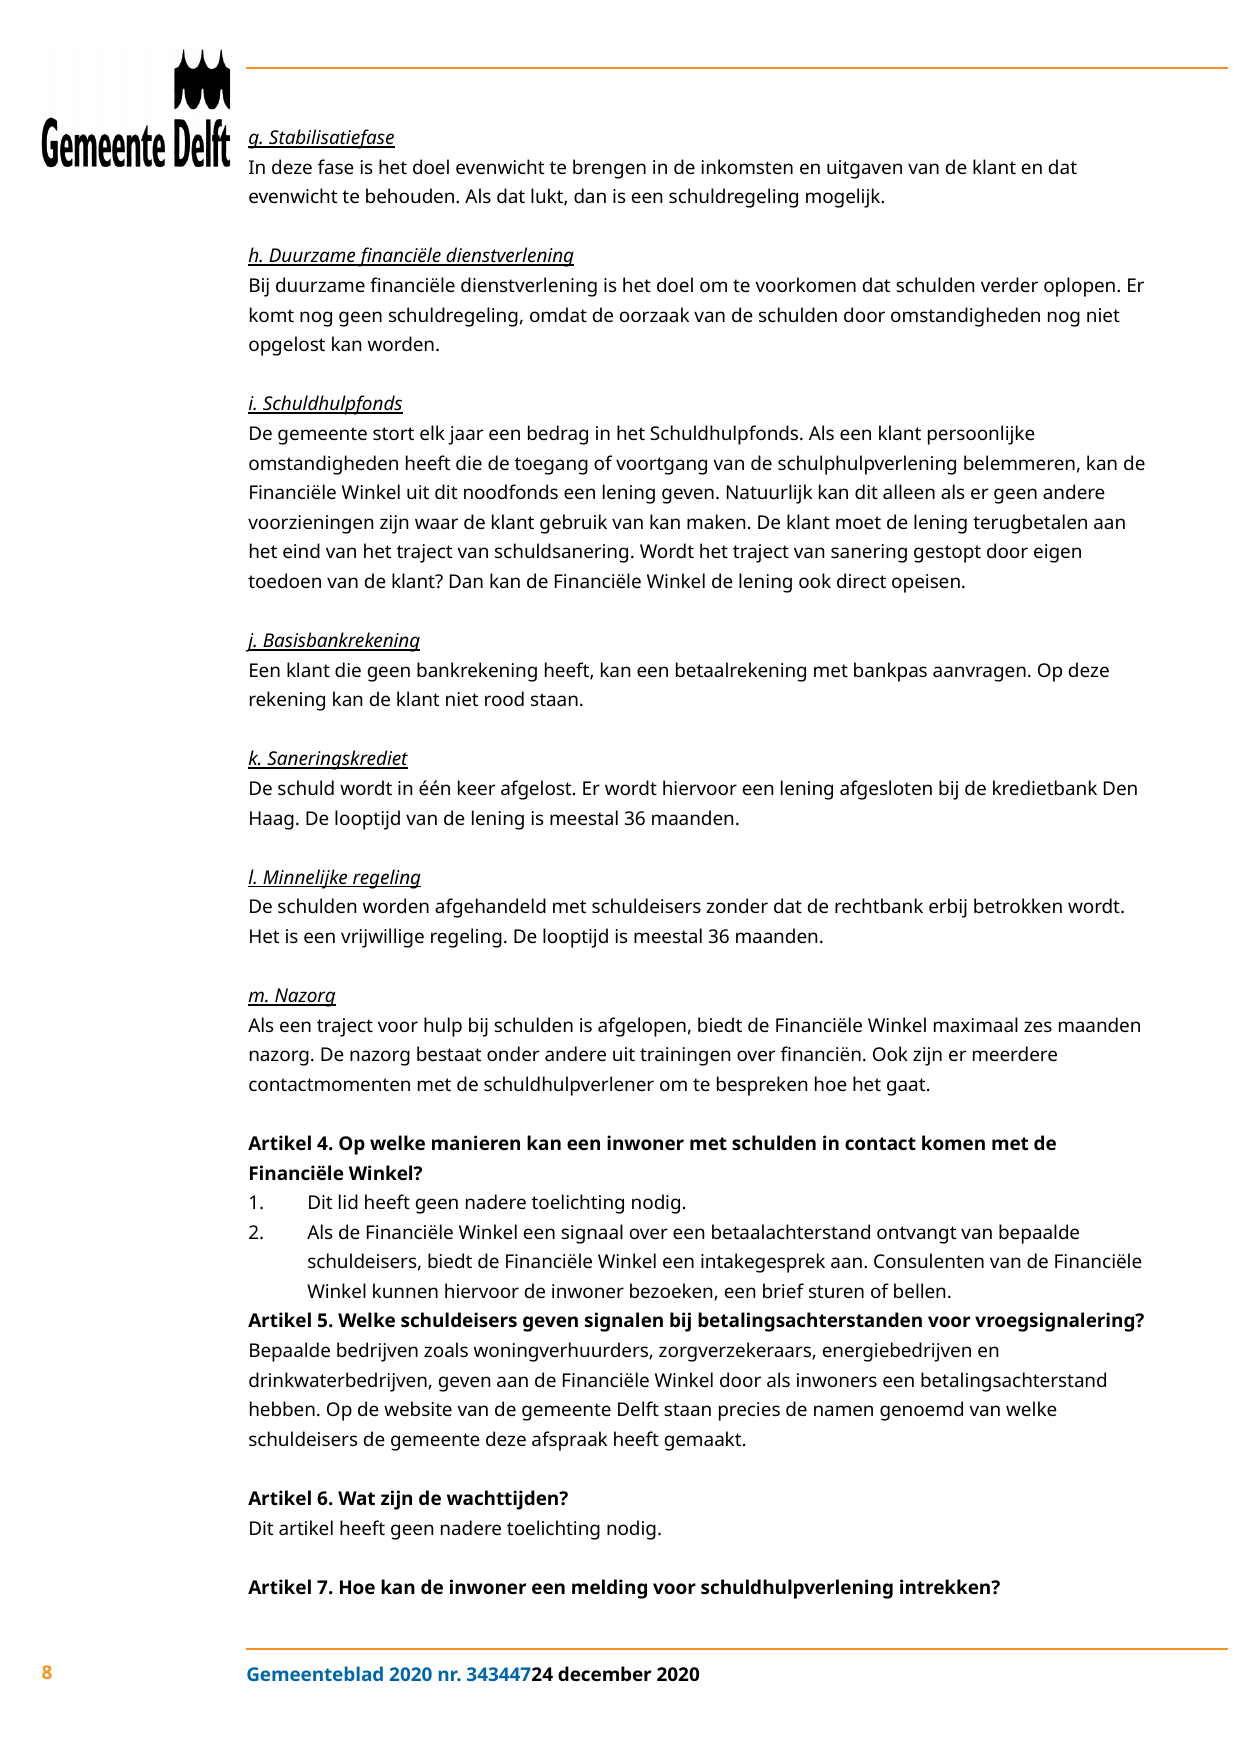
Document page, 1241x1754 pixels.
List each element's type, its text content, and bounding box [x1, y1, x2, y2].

text i. Schuldhulpfonds [248, 391, 1152, 416]
text m. Nazorg [248, 982, 1152, 1008]
text h. Duurzame financiële dienstverlening [248, 243, 1152, 268]
text Een klant die geen bankrekening heeft, kan een betaalrekening met bankpas aanvragen. Op deze rekening kan de klant niet rood staan. [248, 657, 1152, 712]
text Dit artikel heeft geen nadere toelichting nodig. [248, 1515, 1152, 1541]
text Bij duurzame financiële dienstverlening is het doel om te voorkomen dat schulden verder oplopen. Er komt nog geen schuldregeling, omdat de oorzaak van de schulden door omstandigheden nog niet opgelost kan worden. [248, 272, 1152, 357]
text In deze fase is het doel evenwicht te brengen in de inkomsten en uitgaven van de klant en dat evenwicht te behouden. Als dat lukt, dan is een schuldregeling mogelijk. [248, 154, 1152, 209]
text De gemeente stort elk jaar een bedrag in het Schuldhulpfonds. Als een klant persoonlijke omstandigheden heeft die de toegang of voortgang van de schulphulpverlening belemmeren, kan de Financiële Winkel uit dit noodfonds een lening geven. Natuurlijk kan dit alleen als er geen andere voorzieningen zijn waar de klant gebruik van kan maken. De klant moet de lening terugbetalen aan het eind van het traject van schuldsanering. Wordt het traject van sanering gestopt door eigen toedoen van de klant? Dan kan de Financiële Winkel de lening ook direct opeisen. [248, 420, 1152, 594]
text Artikel 7. Hoe kan de inwoner een melding voor schuldhulpverlening intrekken? [248, 1574, 1152, 1600]
text Artikel 5. Welke schuldeisers geven signalen bij betalingsachterstanden voor vroegsignalering? [248, 1308, 1152, 1333]
text De schuld wordt in één keer afgelost. Er wordt hiervoor een lening afgesloten bij de kredietbank Den Haag. De looptijd van de lening is meestal 36 maanden. [248, 775, 1152, 831]
text Bepaalde bedrijven zoals woningverhuurders, zorgverzekeraars, energiebedrijven en drinkwaterbedrijven, geven aan de Financiële Winkel door als inwoners een betalingsachterstand hebben. Op de website van de gemeente Delft staan precies de namen genoemd van welke schuldeisers de gemeente deze afspraak heeft gemaakt. [248, 1337, 1152, 1452]
list Als de Financiële Winkel een signaal over een betaalachterstand ontvangt van bepaalde schuldeisers, biedt de Financiële Winkel een intakegesprek aan. Consulenten van de Financiële Winkel kunnen hiervoor de inwoner bezoeken, een brief sturen of bellen. [248, 1219, 1152, 1304]
text Artikel 6. Wat zijn de wachttijden? [248, 1485, 1152, 1511]
picture [41, 47, 231, 172]
text k. Saneringskrediet [248, 746, 1152, 771]
text De schulden worden afgehandeld met schuldeisers zonder dat de rechtbank erbij betrokken wordt. Het is een vrijwillige regeling. De looptijd is meestal 36 maanden. [248, 893, 1152, 949]
text g. Stabilisatiefase [248, 124, 1152, 150]
text Artikel 4. Op welke manieren kan een inwoner met schulden in contact komen met de Financiële Winkel? [248, 1130, 1152, 1186]
text l. Minnelijke regeling [248, 864, 1152, 890]
text j. Basisbankrekening [248, 627, 1152, 653]
list Dit lid heeft geen nadere toelichting nodig. [248, 1189, 1152, 1215]
text Als een traject voor hulp bij schulden is afgelopen, biedt de Financiële Winkel maximaal zes maanden nazorg. De nazorg bestaat onder andere uit trainingen over financiën. Ook zijn er meerdere contactmomenten met de schuldhulpverlener om te bespreken hoe het gaat. [248, 1012, 1152, 1097]
